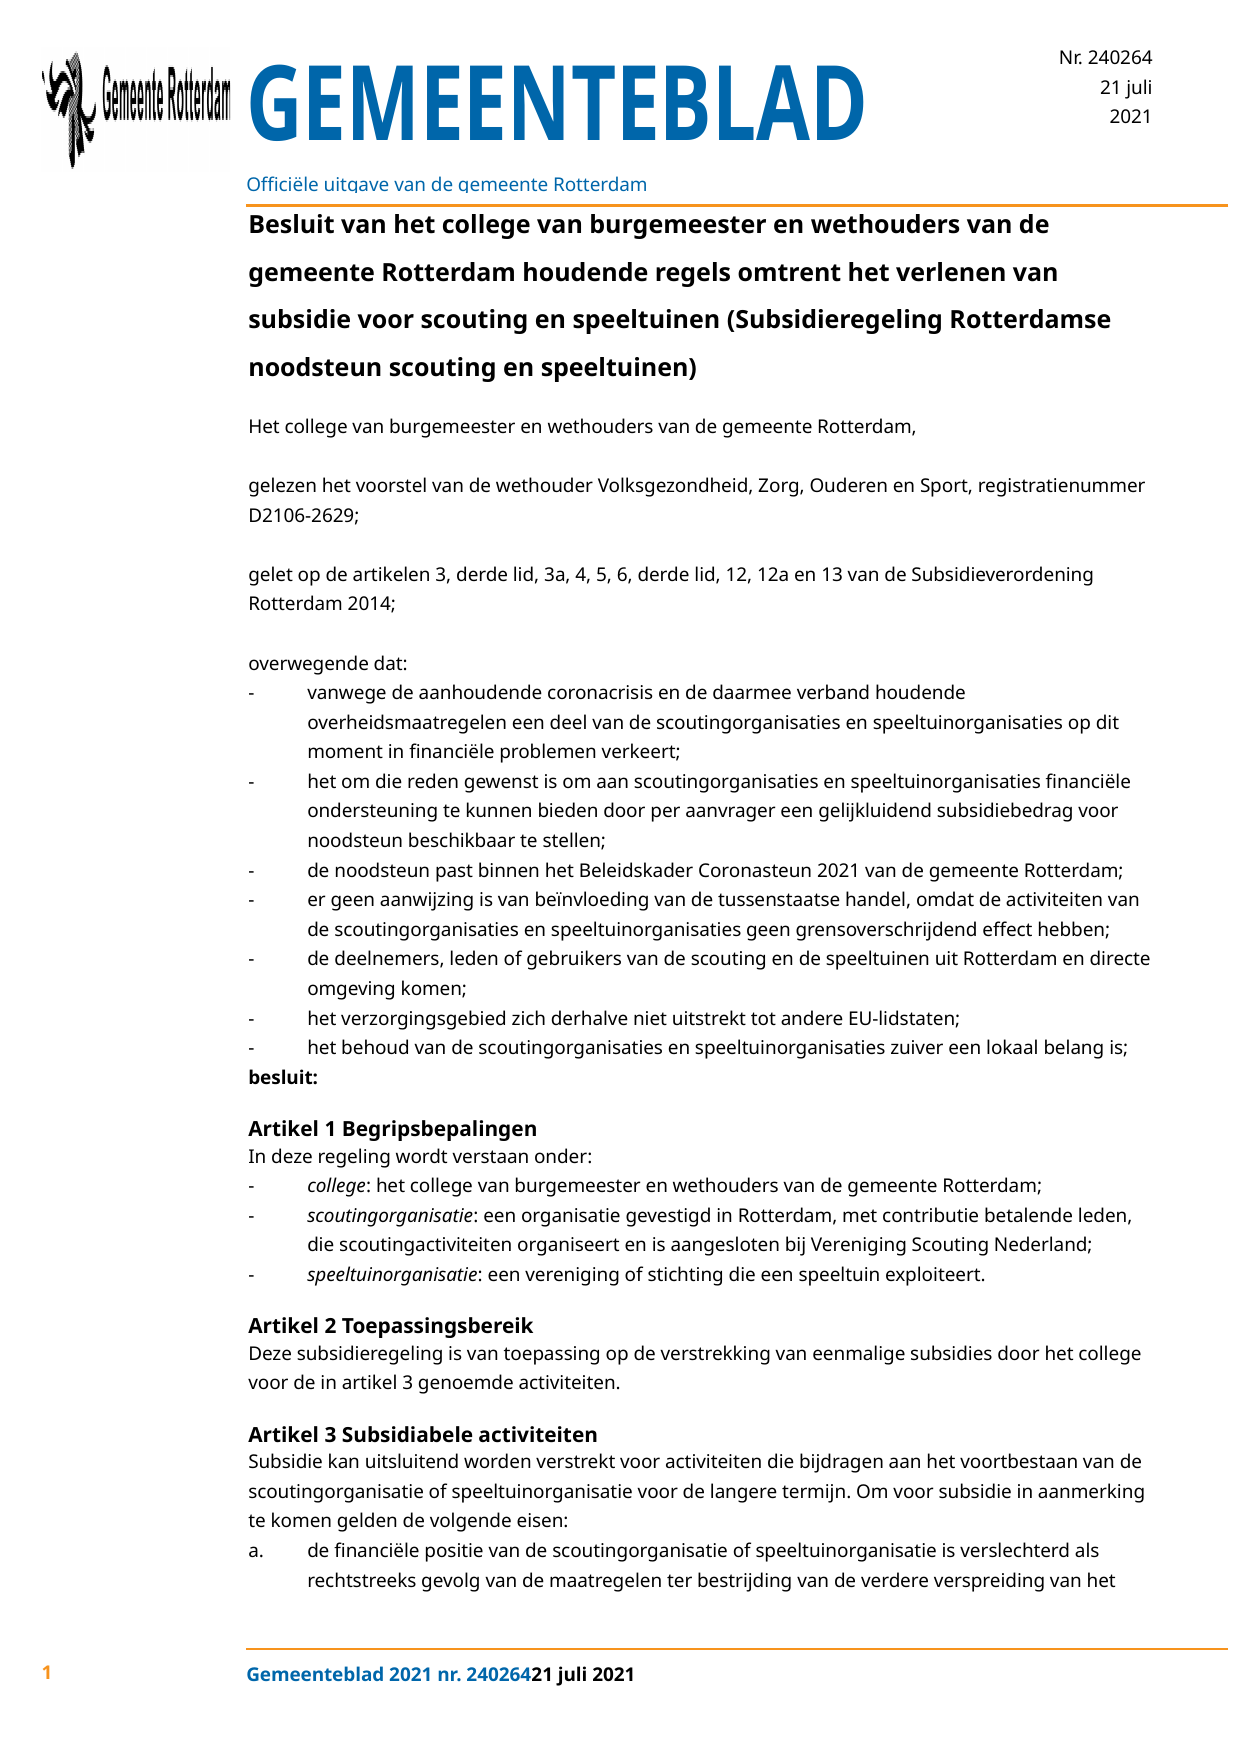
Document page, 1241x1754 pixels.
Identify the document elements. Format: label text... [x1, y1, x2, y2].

text Subsidie kan uitsluitend worden verstrekt voor activiteiten die bijdragen aan het voortbestaan van de scoutingorganisatie of speeltuinorganisatie voor de langere termijn. Om voor subsidie in aanmerking te komen gelden de volgende eisen: [248, 1448, 1152, 1533]
list het om die reden gewenst is om aan scoutingorganisaties en speeltuinorganisaties financiële ondersteuning te kunnen bieden door per aanvrager een gelijkluidend subsidiebedrag voor noodsteun beschikbaar te stellen; [248, 768, 1152, 853]
text besluit: [248, 1064, 1152, 1090]
text Artikel 2 Toepassingsbereik [248, 1312, 1152, 1340]
text overwegende dat: [248, 650, 1152, 676]
list de noodsteun past binnen het Beleidskader Coronasteun 2021 van de gemeente Rotterdam; [248, 857, 1152, 883]
text Het college van burgemeester en wethouders van de gemeente Rotterdam, [248, 413, 1152, 439]
text Artikel 1 Begripsbepalingen [248, 1114, 1152, 1143]
text Besluit van het college van burgemeester en wethouders van de gemeente Rotterdam houdende regels omtrent het verlenen van subsidie voor scouting en speeltuinen (Subsidieregeling Rotterdamse noodsteun scouting en speeltuinen) [248, 207, 1152, 384]
list vanwege de aanhoudende coronacrisis en de daarmee verband houdende overheidsmaatregelen een deel van de scoutingorganisaties en speeltuinorganisaties op dit moment in financiële problemen verkeert; [248, 679, 1152, 764]
list speeltuinorganisatie: een vereniging of stichting die een speeltuin exploiteert. [248, 1261, 1152, 1287]
picture [41, 47, 231, 172]
list scoutingorganisatie: een organisatie gevestigd in Rotterdam, met contributie betalende leden, die scoutingactiviteiten organiseert en is aangesloten bij Vereniging Scouting Nederland; [248, 1202, 1152, 1257]
text gelezen het voorstel van de wethouder Volksgezondheid, Zorg, Ouderen en Sport, registratienummer D2106-2629; [248, 472, 1152, 528]
list college: het college van burgemeester en wethouders van de gemeente Rotterdam; [248, 1172, 1152, 1198]
list het verzorgingsgebied zich derhalve niet uitstrekt tot andere EU-lidstaten; [248, 1005, 1152, 1031]
list het behoud van de scoutingorganisaties en speeltuinorganisaties zuiver een lokaal belang is; [248, 1034, 1152, 1060]
list er geen aanwijzing is van beïnvloeding van de tussenstaatse handel, omdat de activiteiten van de scoutingorganisaties en speeltuinorganisaties geen grensoverschrijdend effect hebben; [248, 886, 1152, 942]
list de financiële positie van de scoutingorganisatie of speeltuinorganisatie is verslechterd als rechtstreeks gevolg van de maatregelen ter bestrijding van de verdere verspreiding van het [248, 1537, 1152, 1592]
text Deze subsidieregeling is van toepassing op de verstrekking van eenmalige subsidies door het college voor de in artikel 3 genoemde activiteiten. [248, 1340, 1152, 1395]
text In deze regeling wordt verstaan onder: [248, 1143, 1152, 1168]
text Artikel 3 Subsidiabele activiteiten [248, 1420, 1152, 1448]
text gelet op de artikelen 3, derde lid, 3a, 4, 5, 6, derde lid, 12, 12a en 13 van de Subsidieverordening Rotterdam 2014; [248, 561, 1152, 616]
list de deelnemers, leden of gebruikers van de scouting en de speeltuinen uit Rotterdam en directe omgeving komen; [248, 946, 1152, 1001]
